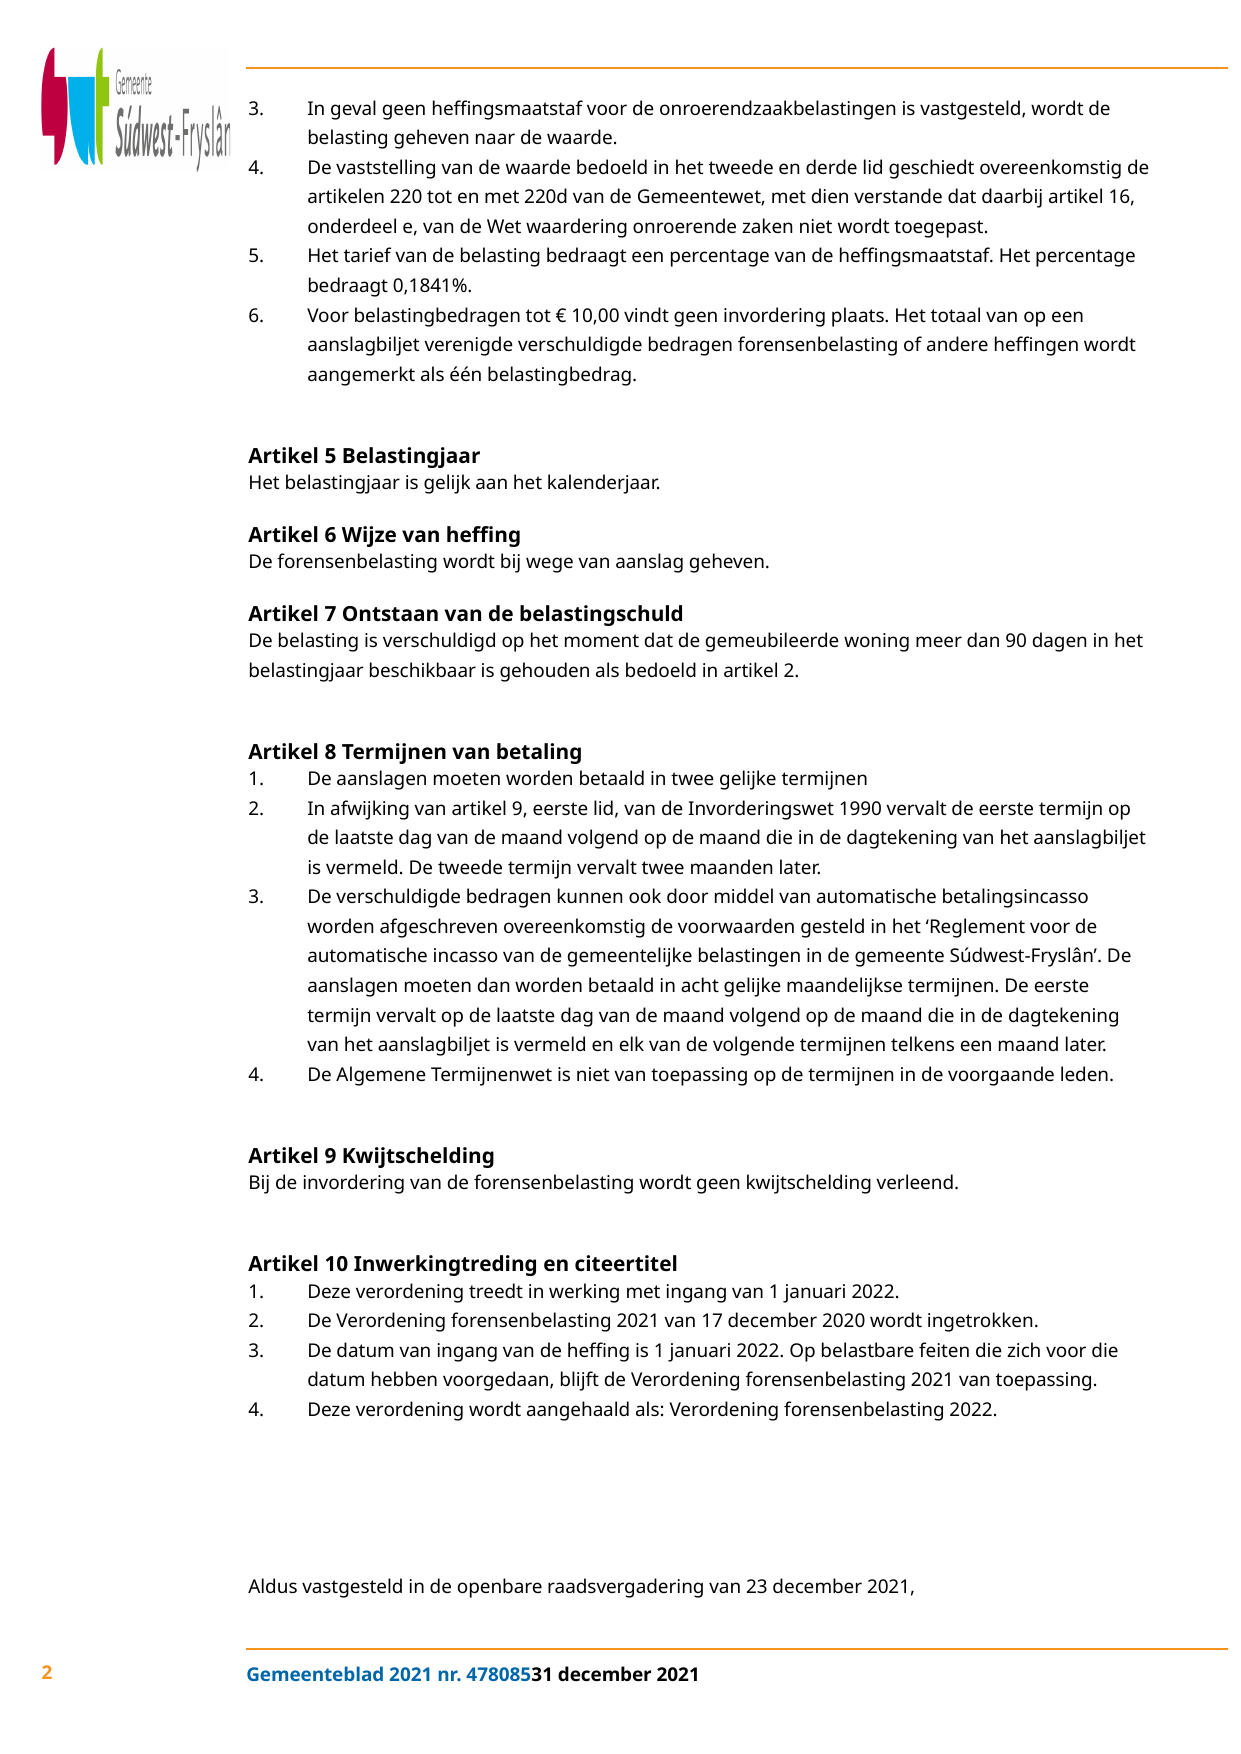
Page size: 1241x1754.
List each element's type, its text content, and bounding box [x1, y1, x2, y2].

list In geval geen heffingsmaatstaf voor de onroerendzaakbelastingen is vastgesteld, wordt de belasting geheven naar de waarde. [248, 95, 1152, 150]
text Bij de invordering van de forensenbelasting wordt geen kwijtschelding verleend. [248, 1169, 1152, 1195]
list De aanslagen moeten worden betaald in twee gelijke termijnen [248, 765, 1152, 791]
list Voor belastingbedragen tot € 10,00 vindt geen invordering plaats. Het totaal van op een aanslagbiljet verenigde verschuldigde bedragen forensenbelasting of andere heffingen wordt aangemerkt als één belastingbedrag. [248, 302, 1152, 387]
text Artikel 6 Wijze van heffing [248, 520, 1152, 548]
list De datum van ingang van de heffing is 1 januari 2022. Op belastbare feiten die zich voor die datum hebben voorgedaan, blijft de Verordening forensenbelasting 2021 van toepassing. [248, 1337, 1152, 1392]
list De verschuldigde bedragen kunnen ook door middel van automatische betalingsincasso worden afgeschreven overeenkomstig de voorwaarden gesteld in het ‘Reglement voor de automatische incasso van de gemeentelijke belastingen in de gemeente Súdwest-Fryslân’. De aanslagen moeten dan worden betaald in acht gelijke maandelijkse termijnen. De eerste termijn vervalt op de laatste dag van de maand volgend op de maand die in de dagtekening van het aanslagbiljet is vermeld en elk van de volgende termijnen telkens een maand later. [248, 883, 1152, 1057]
text Aldus vastgesteld in de openbare raadsvergadering van 23 december 2021, [248, 1574, 1152, 1599]
text Artikel 7 Ontstaan van de belastingschuld [248, 599, 1152, 627]
list Deze verordening treedt in werking met ingang van 1 januari 2022. [248, 1278, 1152, 1304]
picture [41, 47, 231, 172]
text Artikel 8 Termijnen van betaling [248, 737, 1152, 765]
list De vaststelling van de waarde bedoeld in het tweede en derde lid geschiedt overeenkomstig de artikelen 220 tot en met 220d van de Gemeentewet, met dien verstande dat daarbij artikel 16, onderdeel e, van de Wet waardering onroerende zaken niet wordt toegepast. [248, 154, 1152, 239]
list Deze verordening wordt aangehaald als: Verordening forensenbelasting 2022. [248, 1396, 1152, 1422]
list Het tarief van de belasting bedraagt een percentage van de heffingsmaatstaf. Het percentage bedraagt 0,1841%. [248, 243, 1152, 298]
text De forensenbelasting wordt bij wege van aanslag geheven. [248, 548, 1152, 574]
text Het belastingjaar is gelijk aan het kalenderjaar. [248, 469, 1152, 495]
list In afwijking van artikel 9, eerste lid, van de Invorderingswet 1990 vervalt de eerste termijn op de laatste dag van de maand volgend op de maand die in de dagtekening van het aanslagbiljet is vermeld. De tweede termijn vervalt twee maanden later. [248, 795, 1152, 880]
text Artikel 9 Kwijtschelding [248, 1141, 1152, 1169]
list De Verordening forensenbelasting 2021 van 17 december 2020 wordt ingetrokken. [248, 1307, 1152, 1333]
text Artikel 10 Inwerkingtreding en citeertitel [248, 1249, 1152, 1278]
text Artikel 5 Belastingjaar [248, 441, 1152, 469]
list De Algemene Termijnenwet is niet van toepassing op de termijnen in de voorgaande leden. [248, 1061, 1152, 1087]
text De belasting is verschuldigd op het moment dat de gemeubileerde woning meer dan 90 dagen in het belastingjaar beschikbaar is gehouden als bedoeld in artikel 2. [248, 627, 1152, 682]
